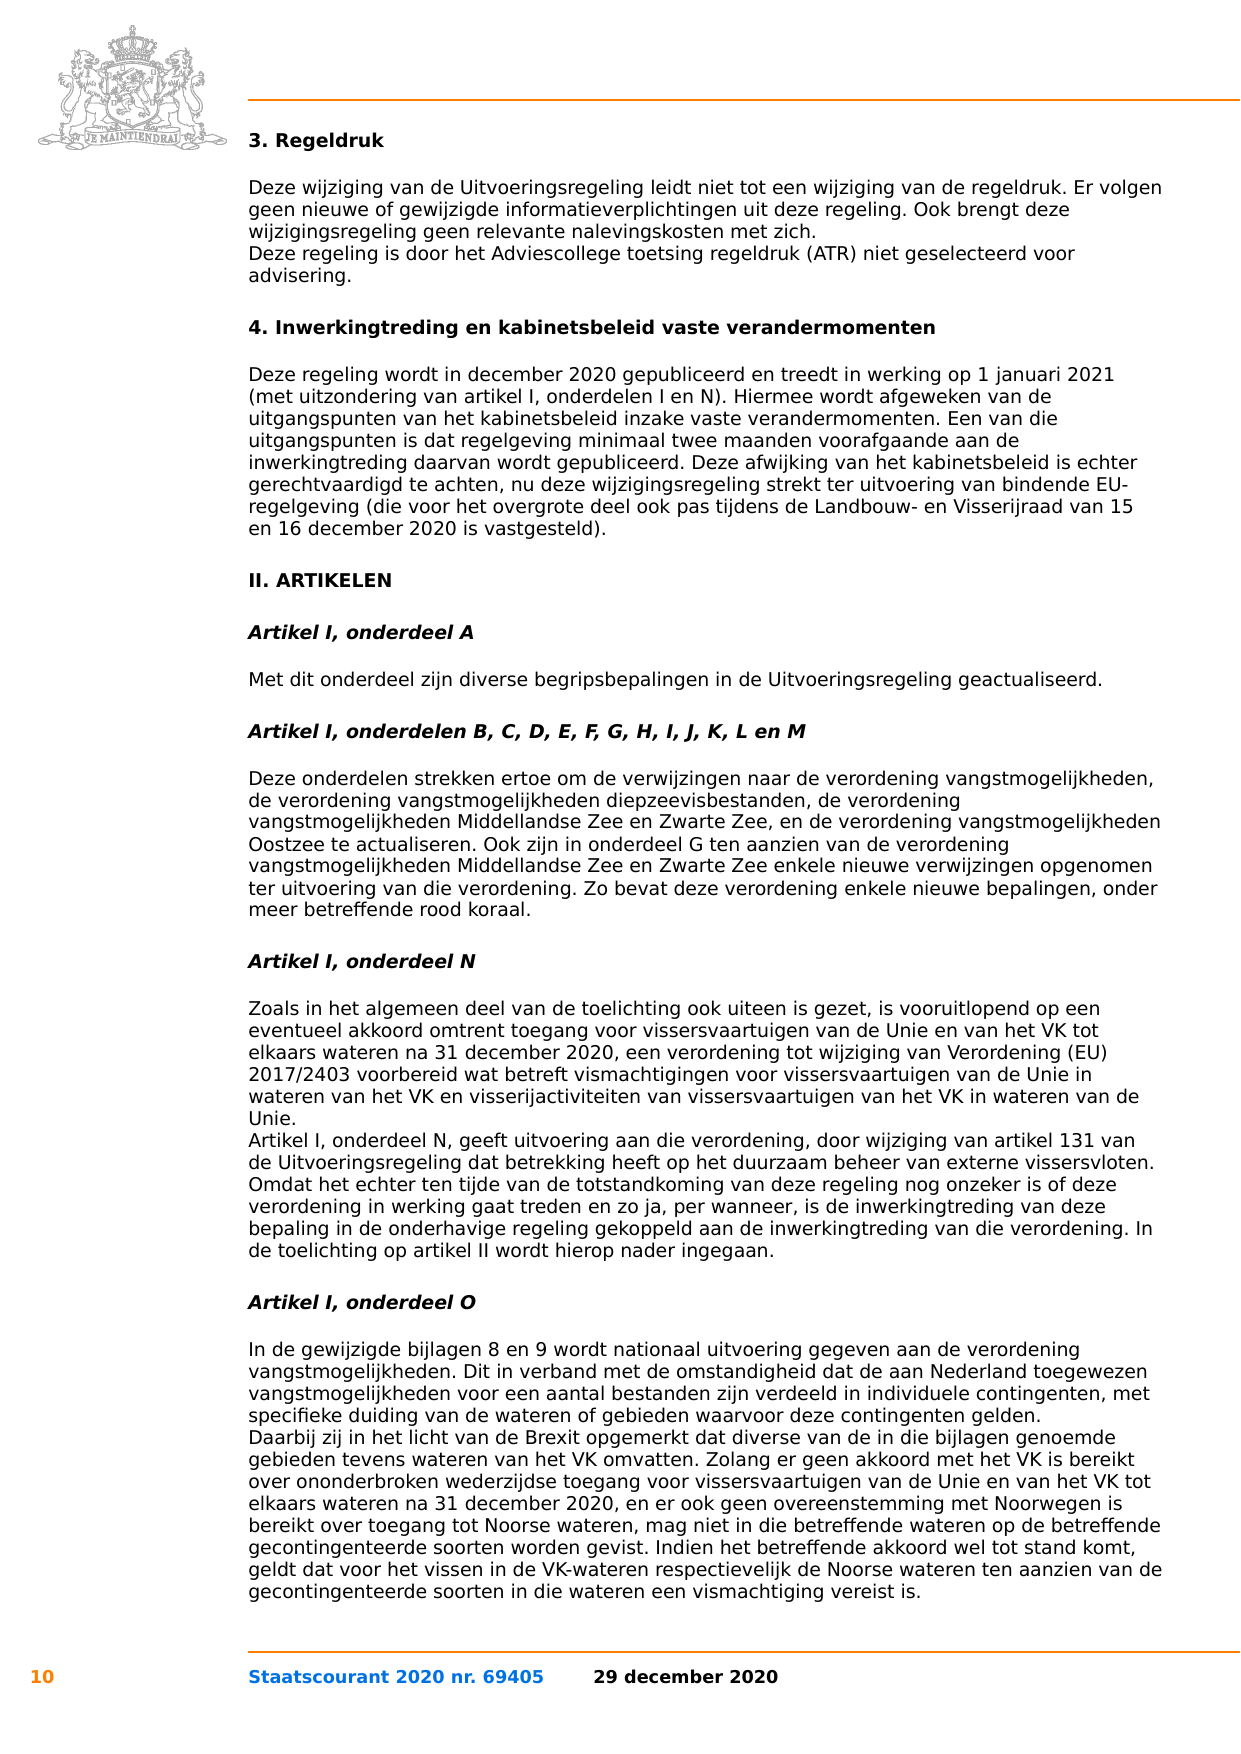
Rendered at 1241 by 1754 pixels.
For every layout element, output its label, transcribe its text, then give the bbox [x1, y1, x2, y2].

picture [38, 25, 227, 150]
text In de gewijzigde bijlagen 8 en 9 wordt nationaal uitvoering gegeven aan de verordening vangstmogelijkheden. Dit in verband met de omstandigheid dat de aan Nederland toegewezen vangstmogelijkheden voor een aantal bestanden zijn verdeeld in individuele contingenten, met specifieke duiding van de wateren of gebieden waarvoor deze contingenten gelden. [248, 1339, 1163, 1427]
text Deze onderdelen strekken ertoe om de verwijzingen naar de verordening vangstmogelijkheden, de verordening vangstmogelijkheden diepzeevisbestanden, de verordening vangstmogelijkheden Middellandse Zee en Zwarte Zee, en de verordening vangstmogelijkheden Oostzee te actualiseren. Ook zijn in onderdeel G ten aanzien van de verordening vangstmogelijkheden Middellandse Zee en Zwarte Zee enkele nieuwe verwijzingen opgenomen ter uitvoering van die verordening. Zo bevat deze verordening enkele nieuwe bepalingen, onder meer betreffende rood koraal. [248, 767, 1163, 921]
subtitle II. ARTIKELEN [248, 569, 1163, 592]
text Daarbij zij in het licht van de Brexit opgemerkt dat diverse van de in die bijlagen genoemde gebieden tevens wateren van het VK omvatten. Zolang er geen akkoord met het VK is bereikt over ononderbroken wederzijdse toegang voor vissersvaartuigen van de Unie en van het VK tot elkaars wateren na 31 december 2020, en er ook geen overeenstemming met Noorwegen is bereikt over toegang tot Noorse wateren, mag niet in die betreffende wateren op de betreffende gecontingenteerde soorten worden gevist. Indien het betreffende akkoord wel tot stand komt, geldt dat voor het vissen in de VK-wateren respectievelijk de Noorse wateren ten aanzien van de gecontingenteerde soorten in die wateren een vismachtiging vereist is. [248, 1427, 1163, 1603]
text Deze regeling is door het Adviescollege toetsing regeldruk (ATR) niet geselecteerd voor advisering. [248, 243, 1163, 287]
text Met dit onderdeel zijn diverse begripsbepalingen in de Uitvoeringsregeling geactualiseerd. [248, 668, 1163, 691]
subtitle Artikel I, onderdeel O [248, 1292, 1163, 1314]
subtitle Artikel I, onderdeel A [248, 622, 1163, 643]
text Omdat het echter ten tijde van de totstandkoming van deze regeling nog onzeker is of deze verordening in werking gaat treden en zo ja, per wanneer, is de inwerkingtreding van deze bepaling in de onderhavige regeling gekoppeld aan de inwerkingtreding van die verordening. In de toelichting op artikel II wordt hierop nader ingegaan. [248, 1174, 1163, 1262]
text Deze wijziging van de Uitvoeringsregeling leidt niet tot een wijziging van de regeldruk. Er volgen geen nieuwe of gewijzigde informatieverplichtingen uit deze regeling. Ook brengt deze wijzigingsregeling geen relevante nalevingskosten met zich. [248, 177, 1163, 243]
text Zoals in het algemeen deel van de toelichting ook uiteen is gezet, is vooruitlopend op een eventueel akkoord omtrent toegang voor vissersvaartuigen van de Unie en van het VK tot elkaars wateren na 31 december 2020, een verordening tot wijziging van Verordening (EU) 2017/2403 voorbereid wat betreft vismachtigingen voor vissersvaartuigen van de Unie in wateren van het VK en visserijactiviteiten van vissersvaartuigen van het VK in wateren van de Unie. [248, 998, 1163, 1130]
subtitle 4. Inwerkingtreding en kabinetsbeleid vaste verandermomenten [248, 317, 1163, 339]
text Deze regeling wordt in december 2020 gepubliceerd en treedt in werking op 1 januari 2021 (met uitzondering van artikel I, onderdelen I en N). Hiermee wordt afgeweken van de uitgangspunten van het kabinetsbeleid inzake vaste verandermomenten. Een van die uitgangspunten is dat regelgeving minimaal twee maanden voorafgaande aan de inwerkingtreding daarvan wordt gepubliceerd. Deze afwijking van het kabinetsbeleid is echter gerechtvaardigd te achten, nu deze wijzigingsregeling strekt ter uitvoering van bindende EU-regelgeving (die voor het overgrote deel ook pas tijdens de Landbouw- en Visserijraad van 15 en 16 december 2020 is vastgesteld). [248, 364, 1163, 539]
subtitle Artikel I, onderdeel N [248, 951, 1163, 973]
subtitle Artikel I, onderdelen B, C, D, E, F, G, H, I, J, K, L en M [248, 721, 1163, 742]
subtitle 3. Regeldruk [248, 130, 1163, 152]
text Artikel I, onderdeel N, geeft uitvoering aan die verordening, door wijziging van artikel 131 van de Uitvoeringsregeling dat betrekking heeft op het duurzaam beheer van externe vissersvloten. [248, 1130, 1163, 1174]
